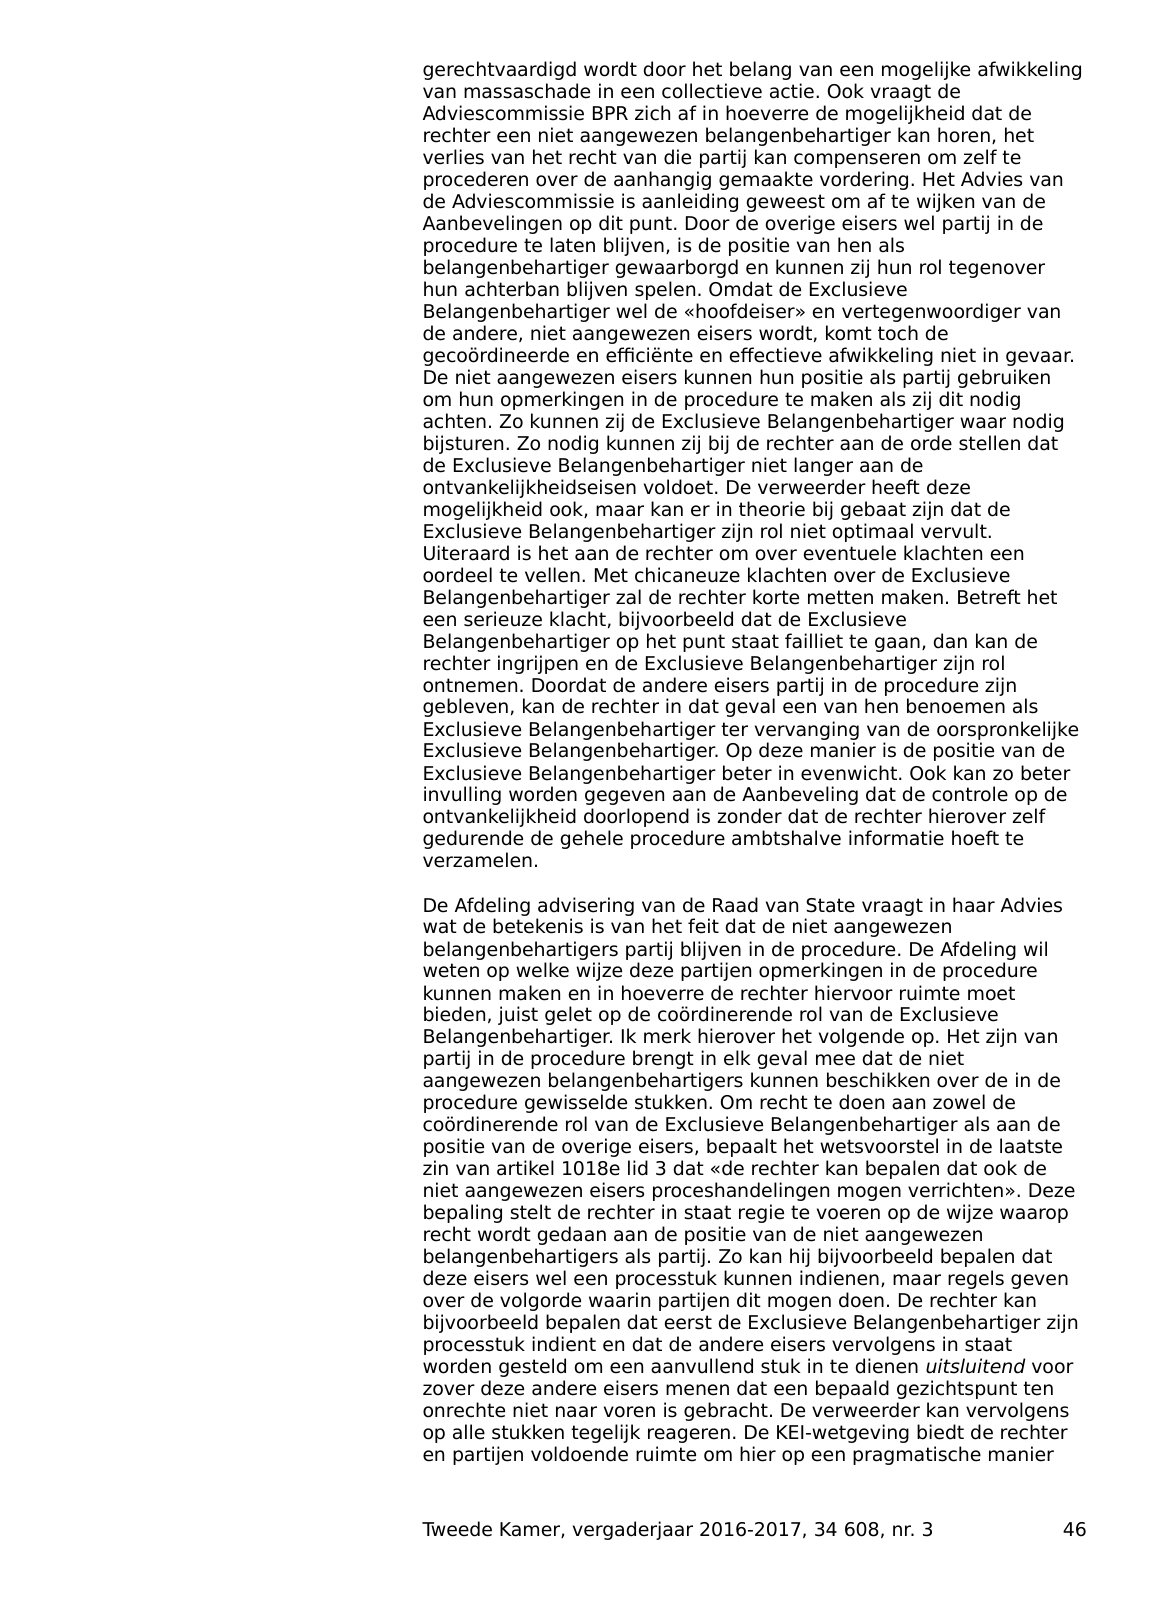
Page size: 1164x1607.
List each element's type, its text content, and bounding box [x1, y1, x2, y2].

text gerechtvaardigd wordt door het belang van een mogelijke afwikkeling van massaschade in een collectieve actie. Ook vraagt de Adviescommissie BPR zich af in hoeverre de mogelijkheid dat de rechter een niet aangewezen belangenbehartiger kan horen, het verlies van het recht van die partij kan compenseren om zelf te procederen over de aanhangig gemaakte vordering. Het Advies van de Adviescommissie is aanleiding geweest om af te wijken van de Aanbevelingen op dit punt. Door de overige eisers wel partij in de procedure te laten blijven, is de positie van hen als belangenbehartiger gewaarborgd en kunnen zij hun rol tegenover hun achterban blijven spelen. Omdat de Exclusieve Belangenbehartiger wel de «hoofdeiser» en vertegenwoordiger van de andere, niet aangewezen eisers wordt, komt toch de gecoördineerde en efficiënte en effectieve afwikkeling niet in gevaar. De niet aangewezen eisers kunnen hun positie als partij gebruiken om hun opmerkingen in de procedure te maken als zij dit nodig achten. Zo kunnen zij de Exclusieve Belangenbehartiger waar nodig bijsturen. Zo nodig kunnen zij bij de rechter aan de orde stellen dat de Exclusieve Belangenbehartiger niet langer aan de ontvankelijkheidseisen voldoet. De verweerder heeft deze mogelijkheid ook, maar kan er in theorie bij gebaat zijn dat de Exclusieve Belangenbehartiger zijn rol niet optimaal vervult. Uiteraard is het aan de rechter om over eventuele klachten een oordeel te vellen. Met chicaneuze klachten over de Exclusieve Belangenbehartiger zal de rechter korte metten maken. Betreft het een serieuze klacht, bijvoorbeeld dat de Exclusieve Belangenbehartiger op het punt staat failliet te gaan, dan kan de rechter ingrijpen en de Exclusieve Belangenbehartiger zijn rol ontnemen. Doordat de andere eisers partij in de procedure zijn gebleven, kan de rechter in dat geval een van hen benoemen als Exclusieve Belangenbehartiger ter vervanging van de oorspronkelijke Exclusieve Belangenbehartiger. Op deze manier is de positie van de Exclusieve Belangenbehartiger beter in evenwicht. Ook kan zo beter invulling worden gegeven aan de Aanbeveling dat de controle op de ontvankelijkheid doorlopend is zonder dat de rechter hierover zelf gedurende de gehele procedure ambtshalve informatie hoeft te verzamelen. [422, 59, 1087, 872]
text De Afdeling advisering van de Raad van State vraagt in haar Advies wat de betekenis is van het feit dat de niet aangewezen belangenbehartigers partij blijven in de procedure. De Afdeling wil weten op welke wijze deze partijen opmerkingen in de procedure kunnen maken en in hoeverre de rechter hiervoor ruimte moet bieden, juist gelet op de coördinerende rol van de Exclusieve Belangenbehartiger. Ik merk hierover het volgende op. Het zijn van partij in de procedure brengt in elk geval mee dat de niet aangewezen belangenbehartigers kunnen beschikken over de in de procedure gewisselde stukken. Om recht te doen aan zowel de coördinerende rol van de Exclusieve Belangenbehartiger als aan de positie van de overige eisers, bepaalt het wetsvoorstel in de laatste zin van artikel 1018e lid 3 dat «de rechter kan bepalen dat ook de niet aangewezen eisers proceshandelingen mogen verrichten». Deze bepaling stelt de rechter in staat regie te voeren op de wijze waarop recht wordt gedaan aan de positie van de niet aangewezen belangenbehartigers als partij. Zo kan hij bijvoorbeeld bepalen dat deze eisers wel een processtuk kunnen indienen, maar regels geven over de volgorde waarin partijen dit mogen doen. De rechter kan bijvoorbeeld bepalen dat eerst de Exclusieve Belangenbehartiger zijn processtuk indient en dat de andere eisers vervolgens in staat worden gesteld om een aanvullend stuk in te dienen uitsluitend voor zover deze andere eisers menen dat een bepaald gezichtspunt ten onrechte niet naar voren is gebracht. De verweerder kan vervolgens op alle stukken tegelijk reageren. De KEI-wetgeving biedt de rechter en partijen voldoende ruimte om hier op een pragmatische manier [422, 894, 1087, 1466]
